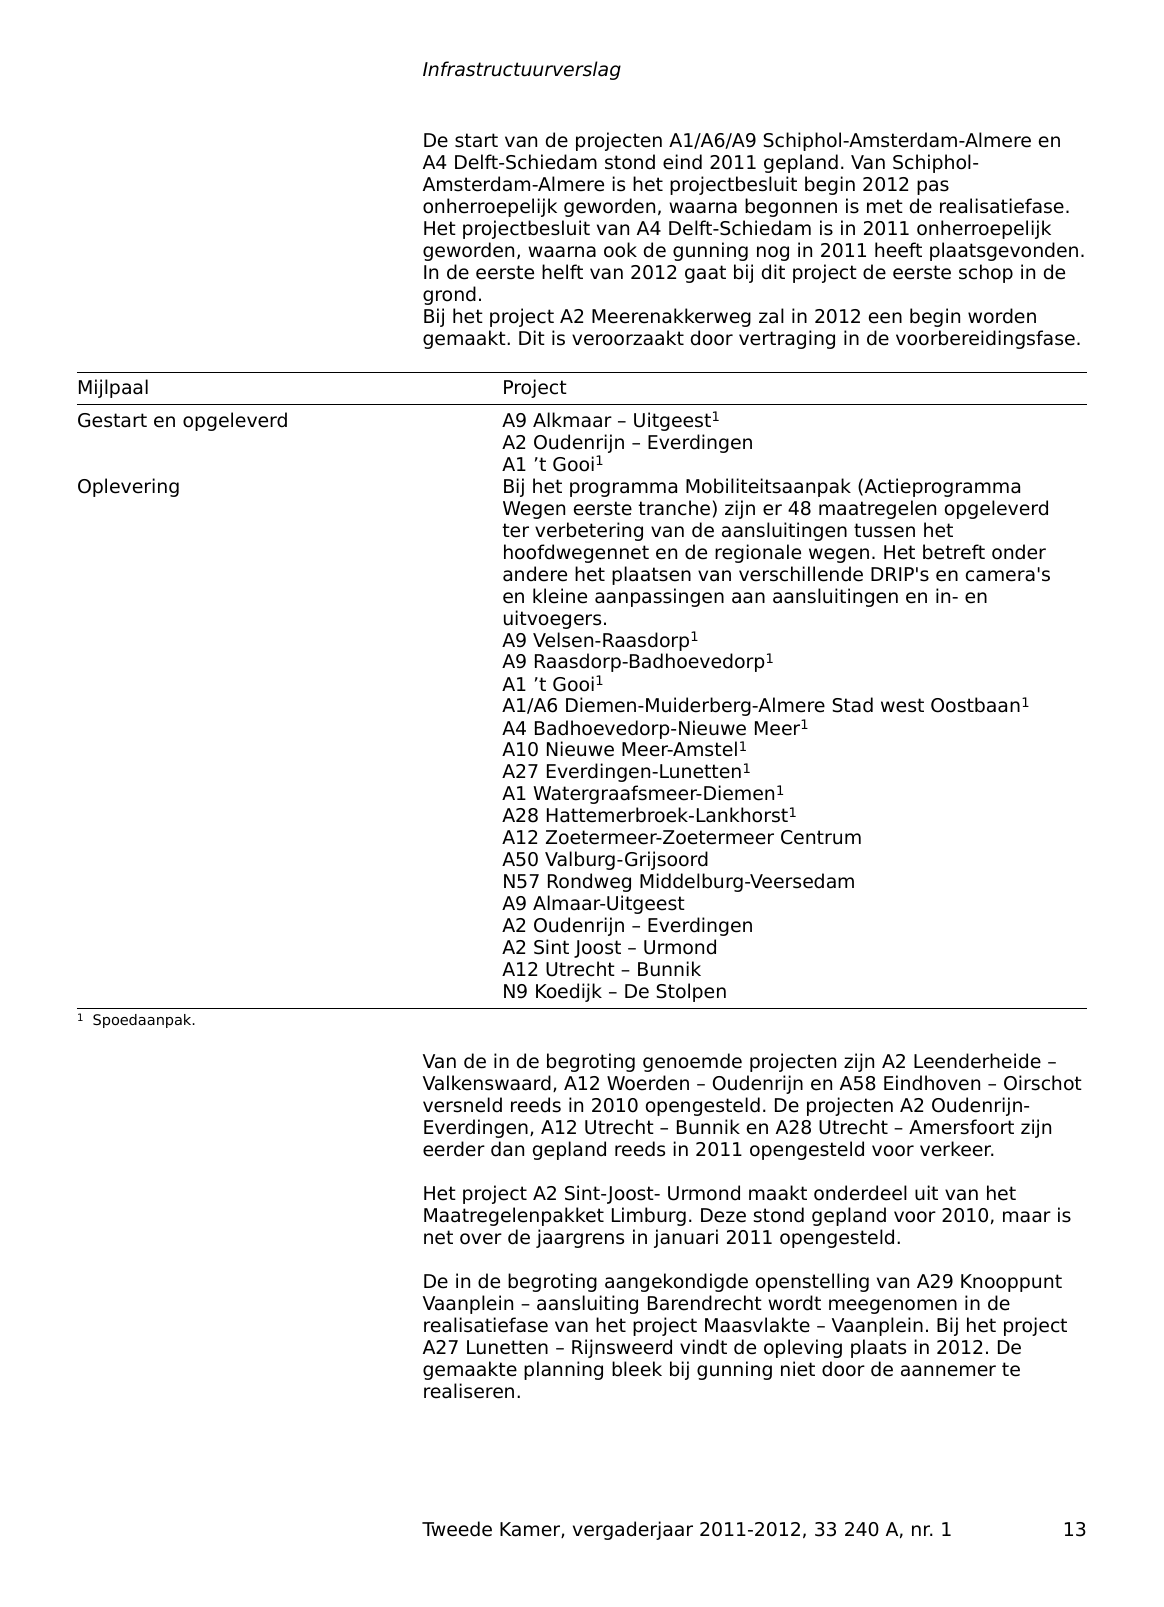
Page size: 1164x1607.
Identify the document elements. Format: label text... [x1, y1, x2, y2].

table_cell [77, 739, 496, 761]
table_cell A2 Oudenrijn – Everdingen [496, 432, 1087, 454]
table_cell [77, 695, 496, 717]
table_cell A50 Valburg-Grijsoord [496, 849, 1087, 871]
table_cell A1/A6 Diemen-Muiderberg-Almere Stad west Oostbaan1 [496, 695, 1087, 717]
table_cell [77, 432, 496, 454]
table_cell [77, 718, 496, 739]
text Van de in de begroting genoemde projecten zijn A2 Leenderheide – Valkenswaard, A12 Woerden – Oudenrijn en A58 Eindhoven – Oirschot versneld reeds in 2010 opengesteld. De projecten A2 Oudenrijn-Everdingen, A12 Utrecht – Bunnik en A28 Utrecht – Amersfoort zijn eerder dan gepland reeds in 2011 opengesteld voor verkeer. [422, 1051, 1087, 1161]
table_cell A12 Zoetermeer-Zoetermeer Centrum [496, 827, 1087, 849]
text Bij het project A2 Meerenakkerweg zal in 2012 een begin worden gemaakt. Dit is veroorzaakt door vertraging in de voorbereidingsfase. [422, 306, 1087, 350]
table_cell [77, 651, 496, 673]
table_cell N57 Rondweg Middelburg-Veersedam [496, 871, 1087, 893]
table_cell A1 Watergraafsmeer-Diemen1 [496, 783, 1087, 805]
table_cell [77, 915, 496, 937]
table_cell A2 Sint Joost – Urmond [496, 937, 1087, 959]
table_cell [77, 981, 496, 1008]
table_cell N9 Koedijk – De Stolpen [496, 981, 1087, 1008]
table_header Project [496, 373, 1087, 404]
table_cell A12 Utrecht – Bunnik [496, 959, 1087, 981]
table_cell A1 ’t Gooi1 [496, 454, 1087, 476]
table_cell A10 Nieuwe Meer-Amstel1 [496, 739, 1087, 761]
table_cell [77, 893, 496, 915]
table_cell A28 Hattemerbroek-Lankhorst1 [496, 805, 1087, 827]
table_cell A27 Everdingen-Lunetten1 [496, 761, 1087, 783]
table_cell A4 Badhoevedorp-Nieuwe Meer1 [496, 718, 1087, 739]
table_cell [77, 849, 496, 871]
table_cell A9 Raasdorp-Badhoevedorp1 [496, 651, 1087, 673]
table_cell [77, 805, 496, 827]
table_cell [77, 454, 496, 476]
table_cell [77, 827, 496, 849]
table_cell Oplevering [77, 476, 496, 629]
table_cell [77, 674, 496, 695]
table_cell A2 Oudenrijn – Everdingen [496, 915, 1087, 937]
text Het project A2 Sint-Joost- Urmond maakt onderdeel uit van het Maatregelenpakket Limburg. Deze stond gepland voor 2010, maar is net over de jaargrens in januari 2011 opengesteld. [422, 1183, 1087, 1249]
text De start van de projecten A1/A6/A9 Schiphol-Amsterdam-Almere en A4 Delft-Schiedam stond eind 2011 gepland. Van Schiphol-Amsterdam-Almere is het projectbesluit begin 2012 pas onherroepelijk geworden, waarna begonnen is met de realisatiefase. Het projectbesluit van A4 Delft-Schiedam is in 2011 onherroepelijk geworden, waarna ook de gunning nog in 2011 heeft plaatsgevonden. In de eerste helft van 2012 gaat bij dit project de eerste schop in de grond. [422, 130, 1087, 306]
table_cell A9 Velsen-Raasdorp1 [496, 630, 1087, 651]
table_cell [77, 959, 496, 981]
table_cell A1 ’t Gooi1 [496, 674, 1087, 695]
table_cell [77, 630, 496, 651]
table_cell [77, 761, 496, 783]
table_cell A9 Alkmaar – Uitgeest1 [496, 405, 1087, 432]
table_cell 1 Spoedaanpak. [77, 1009, 1087, 1029]
table_cell Gestart en opgeleverd [77, 405, 496, 432]
table_cell [77, 937, 496, 959]
text De in de begroting aangekondigde openstelling van A29 Knooppunt Vaanplein – aansluiting Barendrecht wordt meegenomen in de realisatiefase van het project Maasvlakte – Vaanplein. Bij het project A27 Lunetten – Rijnsweerd vindt de opleving plaats in 2012. De gemaakte planning bleek bij gunning niet door de aannemer te realiseren. [422, 1271, 1087, 1403]
table_cell [77, 783, 496, 805]
table_cell A9 Almaar-Uitgeest [496, 893, 1087, 915]
table_header Mijlpaal [77, 373, 496, 404]
table_cell [77, 871, 496, 893]
table_cell Bij het programma Mobiliteitsaanpak (Actieprogramma Wegen eerste tranche) zijn er 48 maatregelen opgeleverd ter verbetering van de aansluitingen tussen het hoofdwegennet en de regionale wegen. Het betreft onder andere het plaatsen van verschillende DRIP's en camera's en kleine aanpassingen aan aansluitingen en in- en uitvoegers. [496, 476, 1087, 629]
